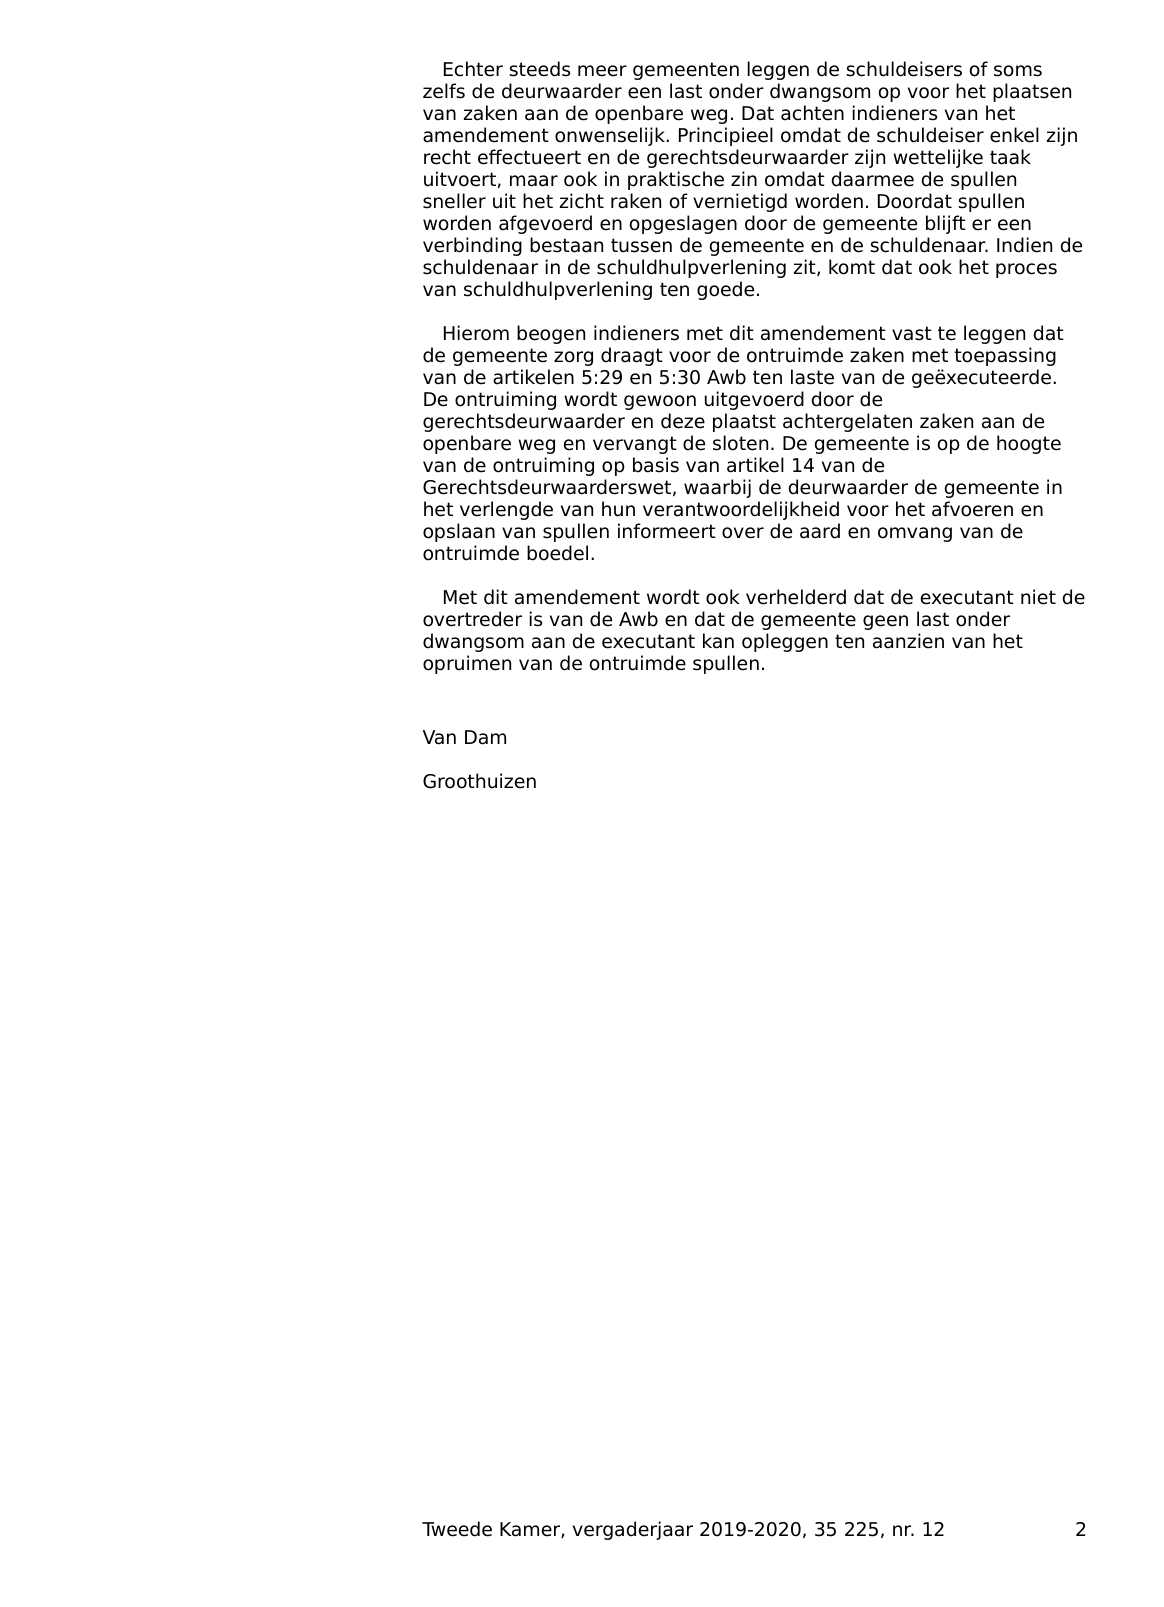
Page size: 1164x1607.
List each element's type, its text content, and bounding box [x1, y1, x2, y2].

text Van Dam Groothuizen [422, 705, 1087, 793]
text Hierom beogen indieners met dit amendement vast te leggen dat de gemeente zorg draagt voor de ontruimde zaken met toepassing van de artikelen 5:29 en 5:30 Awb ten laste van de geëxecuteerde. De ontruiming wordt gewoon uitgevoerd door de gerechtsdeurwaarder en deze plaatst achtergelaten zaken aan de openbare weg en vervangt de sloten. De gemeente is op de hoogte van de ontruiming op basis van artikel 14 van de Gerechtsdeurwaarderswet, waarbij de deurwaarder de gemeente in het verlengde van hun verantwoordelijkheid voor het afvoeren en opslaan van spullen informeert over de aard en omvang van de ontruimde boedel. [422, 323, 1087, 565]
text Echter steeds meer gemeenten leggen de schuldeisers of soms zelfs de deurwaarder een last onder dwangsom op voor het plaatsen van zaken aan de openbare weg. Dat achten indieners van het amendement onwenselijk. Principieel omdat de schuldeiser enkel zijn recht effectueert en de gerechtsdeurwaarder zijn wettelijke taak uitvoert, maar ook in praktische zin omdat daarmee de spullen sneller uit het zicht raken of vernietigd worden. Doordat spullen worden afgevoerd en opgeslagen door de gemeente blijft er een verbinding bestaan tussen de gemeente en de schuldenaar. Indien de schuldenaar in de schuldhulpverlening zit, komt dat ook het proces van schuldhulpverlening ten goede. [422, 59, 1087, 301]
text Met dit amendement wordt ook verhelderd dat de executant niet de overtreder is van de Awb en dat de gemeente geen last onder dwangsom aan de executant kan opleggen ten aanzien van het opruimen van de ontruimde spullen. [422, 587, 1087, 675]
